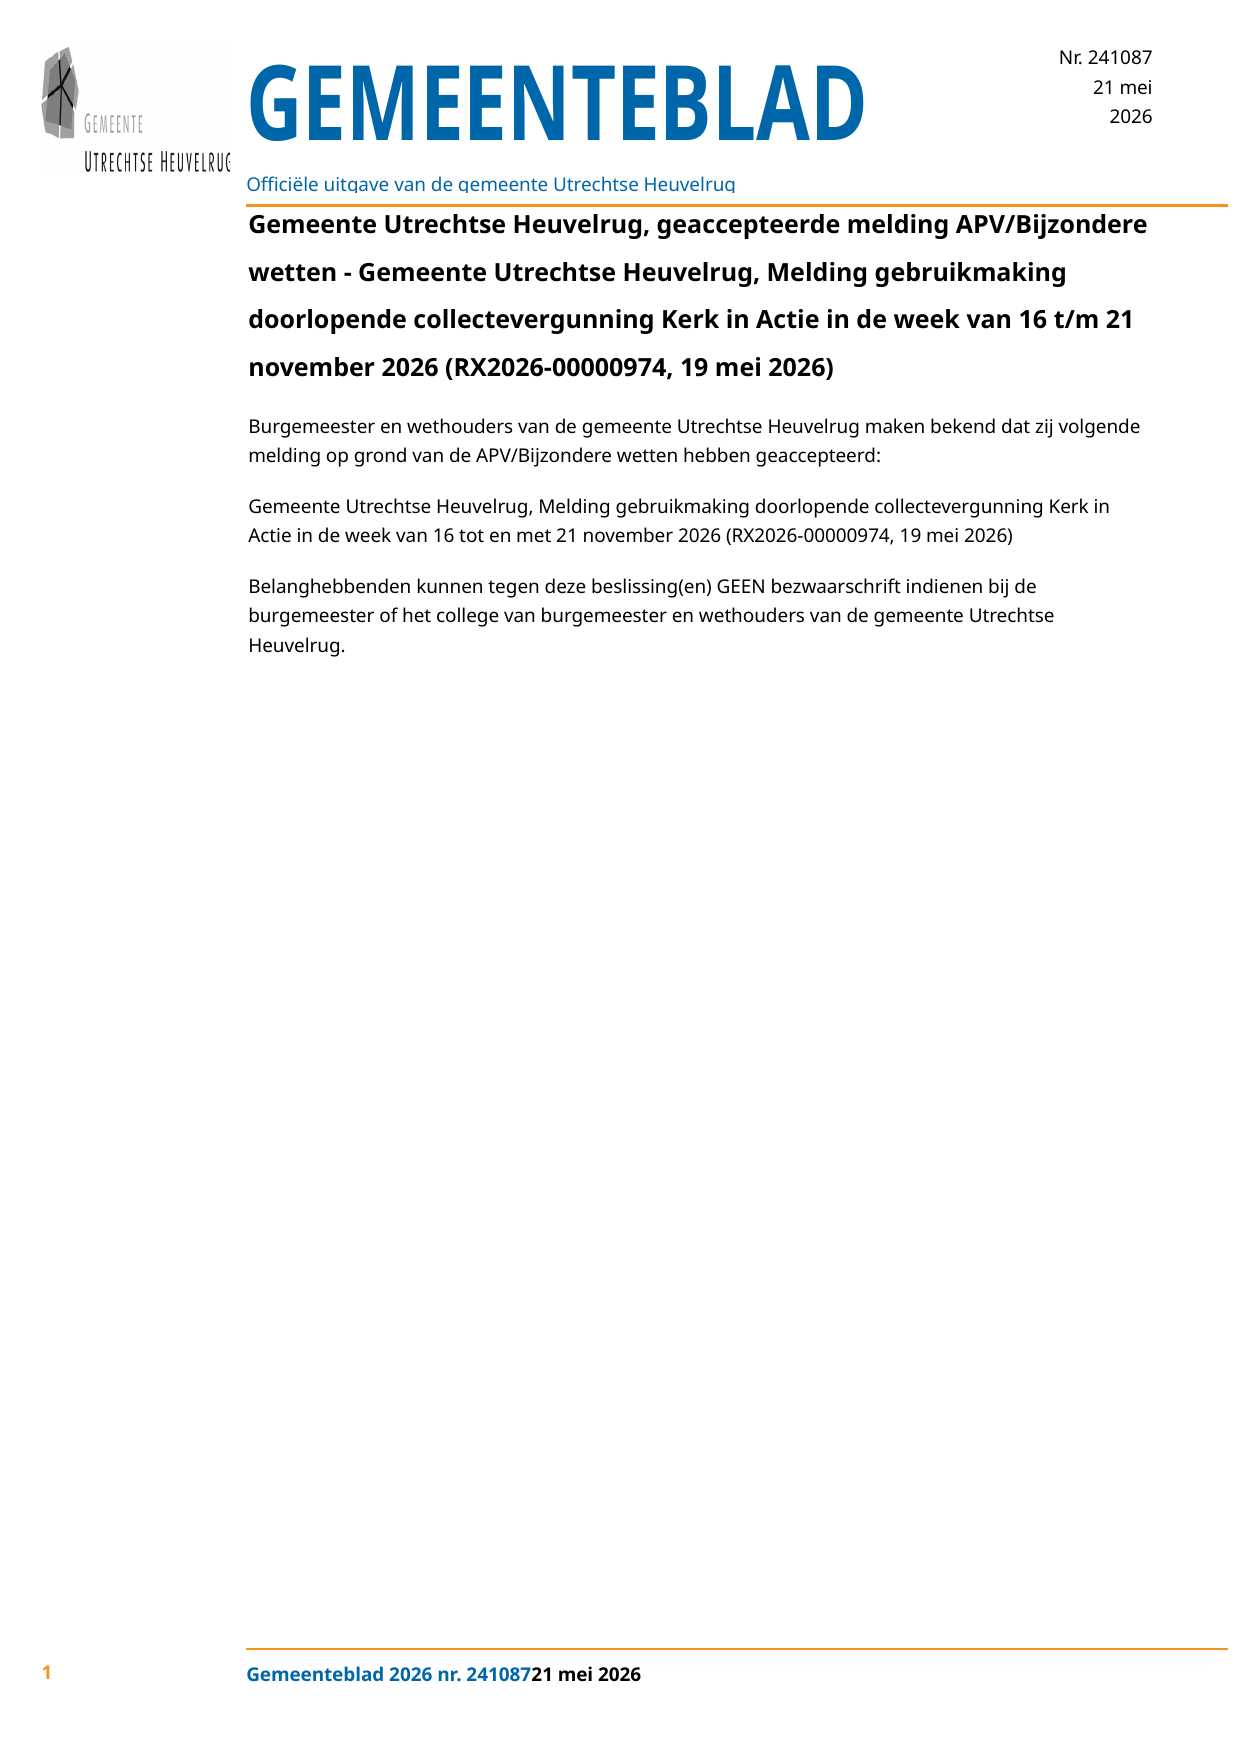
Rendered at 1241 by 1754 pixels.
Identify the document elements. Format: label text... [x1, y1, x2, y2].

picture [41, 47, 231, 172]
text Gemeente Utrechtse Heuvelrug, geaccepteerde melding APV/Bijzondere wetten - Gemeente Utrechtse Heuvelrug, Melding gebruikmaking doorlopende collectevergunning Kerk in Actie in de week van 16 t/m 21 november 2026 (RX2026-00000974, 19 mei 2026) [248, 207, 1152, 384]
text Gemeente Utrechtse Heuvelrug, Melding gebruikmaking doorlopende collectevergunning Kerk in Actie in de week van 16 tot en met 21 november 2026 (RX2026-00000974, 19 mei 2026) [248, 493, 1152, 548]
text Belanghebbenden kunnen tegen deze beslissing(en) GEEN bezwaarschrift indienen bij de burgemeester of het college van burgemeester en wethouders van de gemeente Utrechtse Heuvelrug. [248, 573, 1152, 658]
text Burgemeester en wethouders van de gemeente Utrechtse Heuvelrug maken bekend dat zij volgende melding op grond van de APV/Bijzondere wetten hebben geaccepteerd: [248, 413, 1152, 468]
